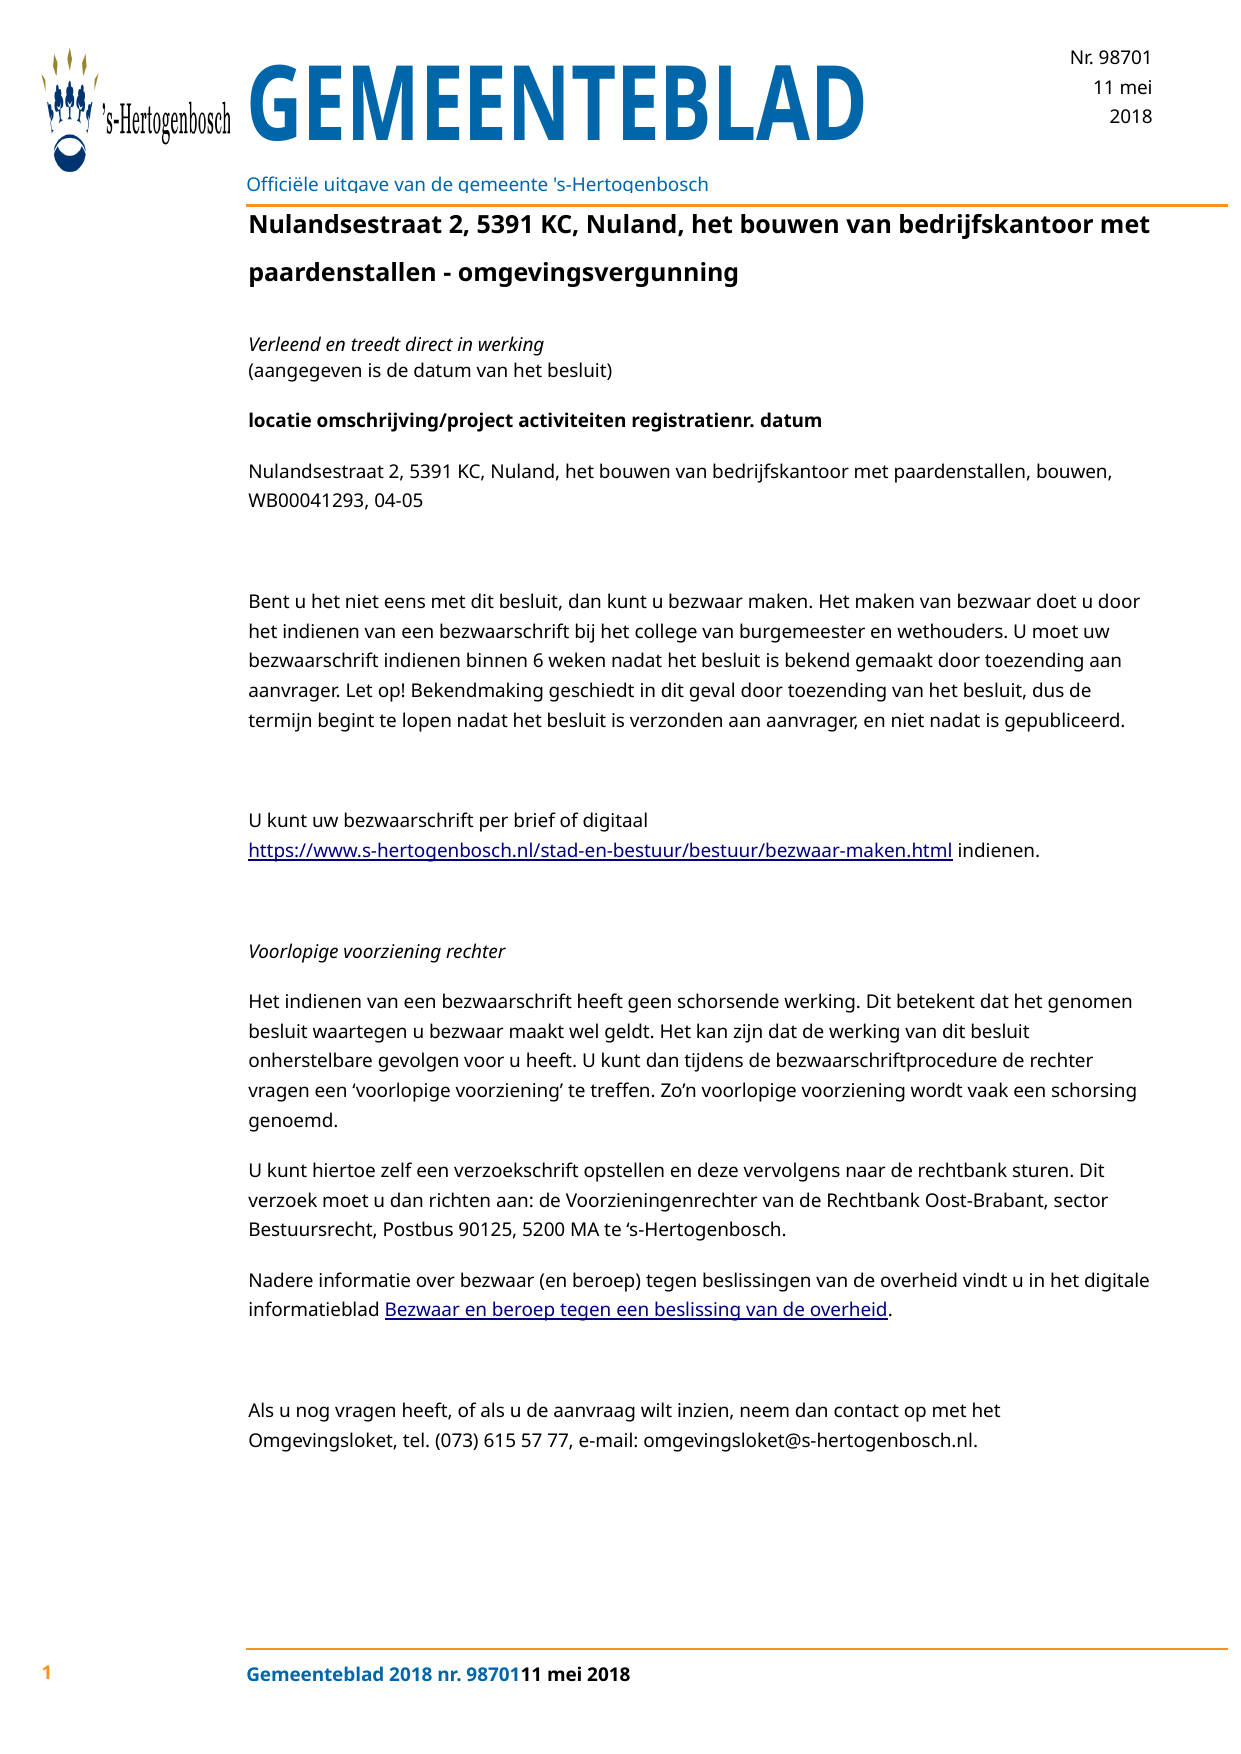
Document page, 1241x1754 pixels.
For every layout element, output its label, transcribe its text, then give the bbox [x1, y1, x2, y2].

text (aangegeven is de datum van het besluit) [248, 357, 1152, 383]
text Bent u het niet eens met dit besluit, dan kunt u bezwaar maken. Het maken van bezwaar doet u door het indienen van een bezwaarschrift bij het college van burgemeester en wethouders. U moet uw bezwaarschrift indienen binnen 6 weken nadat het besluit is bekend gemaakt door toezending aan aanvrager. Let op! Bekendmaking geschiedt in dit geval door toezending van het besluit, dus de termijn begint te lopen nadat het besluit is verzonden aan aanvrager, en niet nadat is gepubliceerd. [248, 588, 1152, 732]
text Nadere informatie over bezwaar (en beroep) tegen beslissingen van de overheid vindt u in het digitale informatieblad Bezwaar en beroep tegen een beslissing van de overheid. [248, 1267, 1152, 1322]
text Verleend en treedt direct in werking [248, 331, 1152, 357]
text Nulandsestraat 2, 5391 KC, Nuland, het bouwen van bedrijfskantoor met paardenstallen, bouwen, WB00041293, 04-05 [248, 458, 1152, 513]
text Als u nog vragen heeft, of als u de aanvraag wilt inzien, neem dan contact op met het Omgevingsloket, tel. (073) 615 57 77, e-mail: omgevingsloket@s-hertogenbosch.nl. [248, 1397, 1152, 1452]
text U kunt uw bezwaarschrift per brief of digitaal https://www.s-hertogenbosch.nl/stad-en-bestuur/bestuur/bezwaar-maken.html indienen. [248, 808, 1152, 863]
text locatie omschrijving/project activiteiten registratienr. datum [248, 408, 1152, 433]
text Nulandsestraat 2, 5391 KC, Nuland, het bouwen van bedrijfskantoor met paardenstallen - omgevingsvergunning [248, 207, 1152, 288]
text Voorlopige voorziening rechter [248, 938, 1152, 964]
text U kunt hiertoe zelf een verzoekschrift opstellen en deze vervolgens naar de rechtbank sturen. Dit verzoek moet u dan richten aan: de Voorzieningenrechter van de Rechtbank Oost-Brabant, sector Bestuursrecht, Postbus 90125, 5200 MA te ‘s-Hertogenbosch. [248, 1157, 1152, 1242]
picture [41, 47, 231, 172]
text Het indienen van een bezwaarschrift heeft geen schorsende werking. Dit betekent dat het genomen besluit waartegen u bezwaar maakt wel geldt. Het kan zijn dat de werking van dit besluit onherstelbare gevolgen voor u heeft. U kunt dan tijdens de bezwaarschriftprocedure de rechter vragen een ‘voorlopige voorziening’ te treffen. Zo’n voorlopige voorziening wordt vaak een schorsing genoemd. [248, 988, 1152, 1132]
